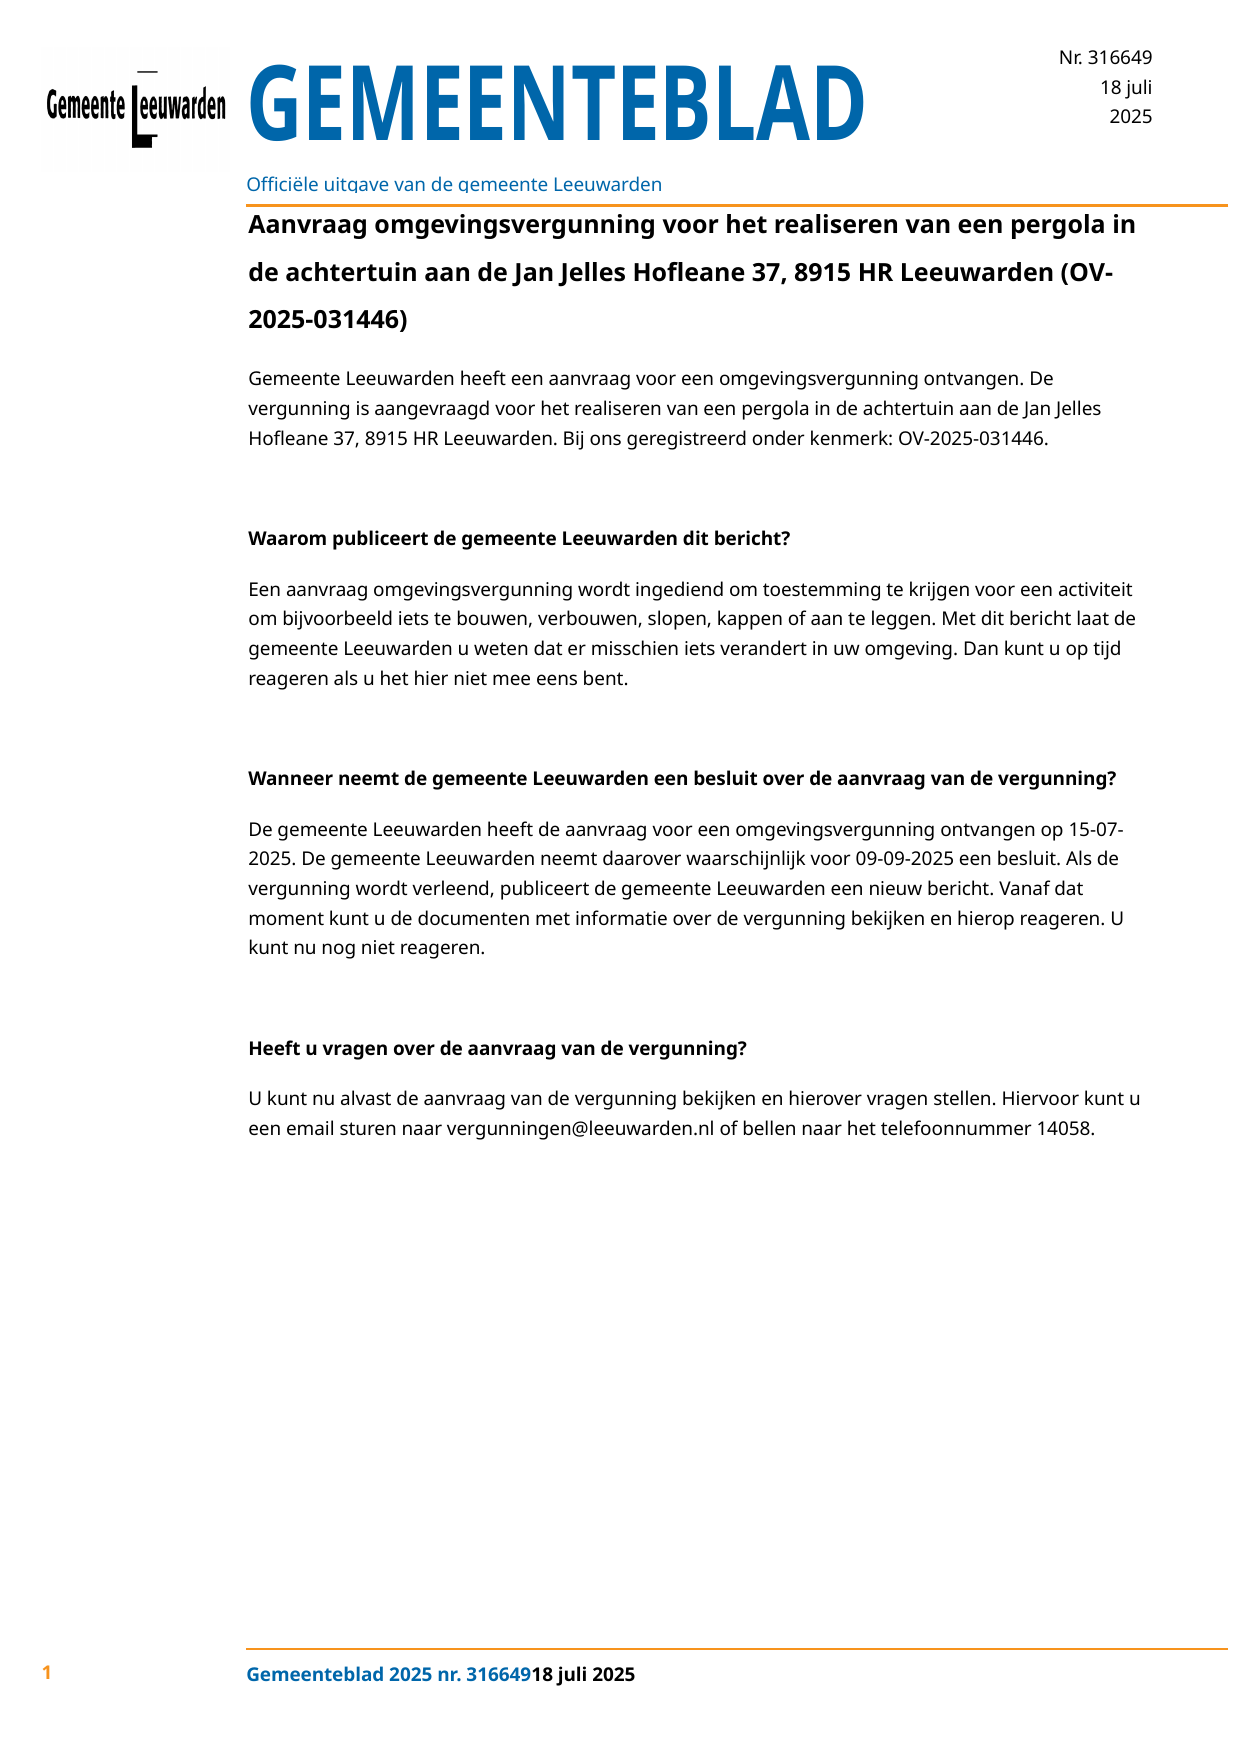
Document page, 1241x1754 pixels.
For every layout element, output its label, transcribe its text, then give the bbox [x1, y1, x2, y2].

text Waarom publiceert de gemeente Leeuwarden dit bericht? [248, 526, 1152, 551]
text Wanneer neemt de gemeente Leeuwarden een besluit over de aanvraag van de vergunning? [248, 766, 1152, 791]
picture [41, 47, 231, 172]
text Een aanvraag omgevingsvergunning wordt ingediend om toestemming te krijgen voor een activiteit om bijvoorbeeld iets te bouwen, verbouwen, slopen, kappen of aan te leggen. Met dit bericht laat de gemeente Leeuwarden u weten dat er misschien iets verandert in uw omgeving. Dan kunt u op tijd reageren als u het hier niet mee eens bent. [248, 576, 1152, 690]
text U kunt nu alvast de aanvraag van de vergunning bekijken en hierover vragen stellen. Hiervoor kunt u een email sturen naar vergunningen@leeuwarden.nl of bellen naar het telefoonnummer 14058. [248, 1086, 1152, 1141]
text De gemeente Leeuwarden heeft de aanvraag voor een omgevingsvergunning ontvangen op 15-07-2025. De gemeente Leeuwarden neemt daarover waarschijnlijk voor 09-09-2025 een besluit. Als de vergunning wordt verleend, publiceert de gemeente Leeuwarden een nieuw bericht. Vanaf dat moment kunt u de documenten met informatie over de vergunning bekijken en hierop reageren. U kunt nu nog niet reageren. [248, 816, 1152, 960]
text Heeft u vragen over de aanvraag van de vergunning? [248, 1035, 1152, 1061]
text Aanvraag omgevingsvergunning voor het realiseren van een pergola in de achtertuin aan de Jan Jelles Hofleane 37, 8915 HR Leeuwarden (OV-2025-031446) [248, 207, 1152, 336]
text Gemeente Leeuwarden heeft een aanvraag voor een omgevingsvergunning ontvangen. De vergunning is aangevraagd voor het realiseren van een pergola in de achtertuin aan de Jan Jelles Hofleane 37, 8915 HR Leeuwarden. Bij ons geregistreerd onder kenmerk: OV-2025-031446. [248, 366, 1152, 450]
